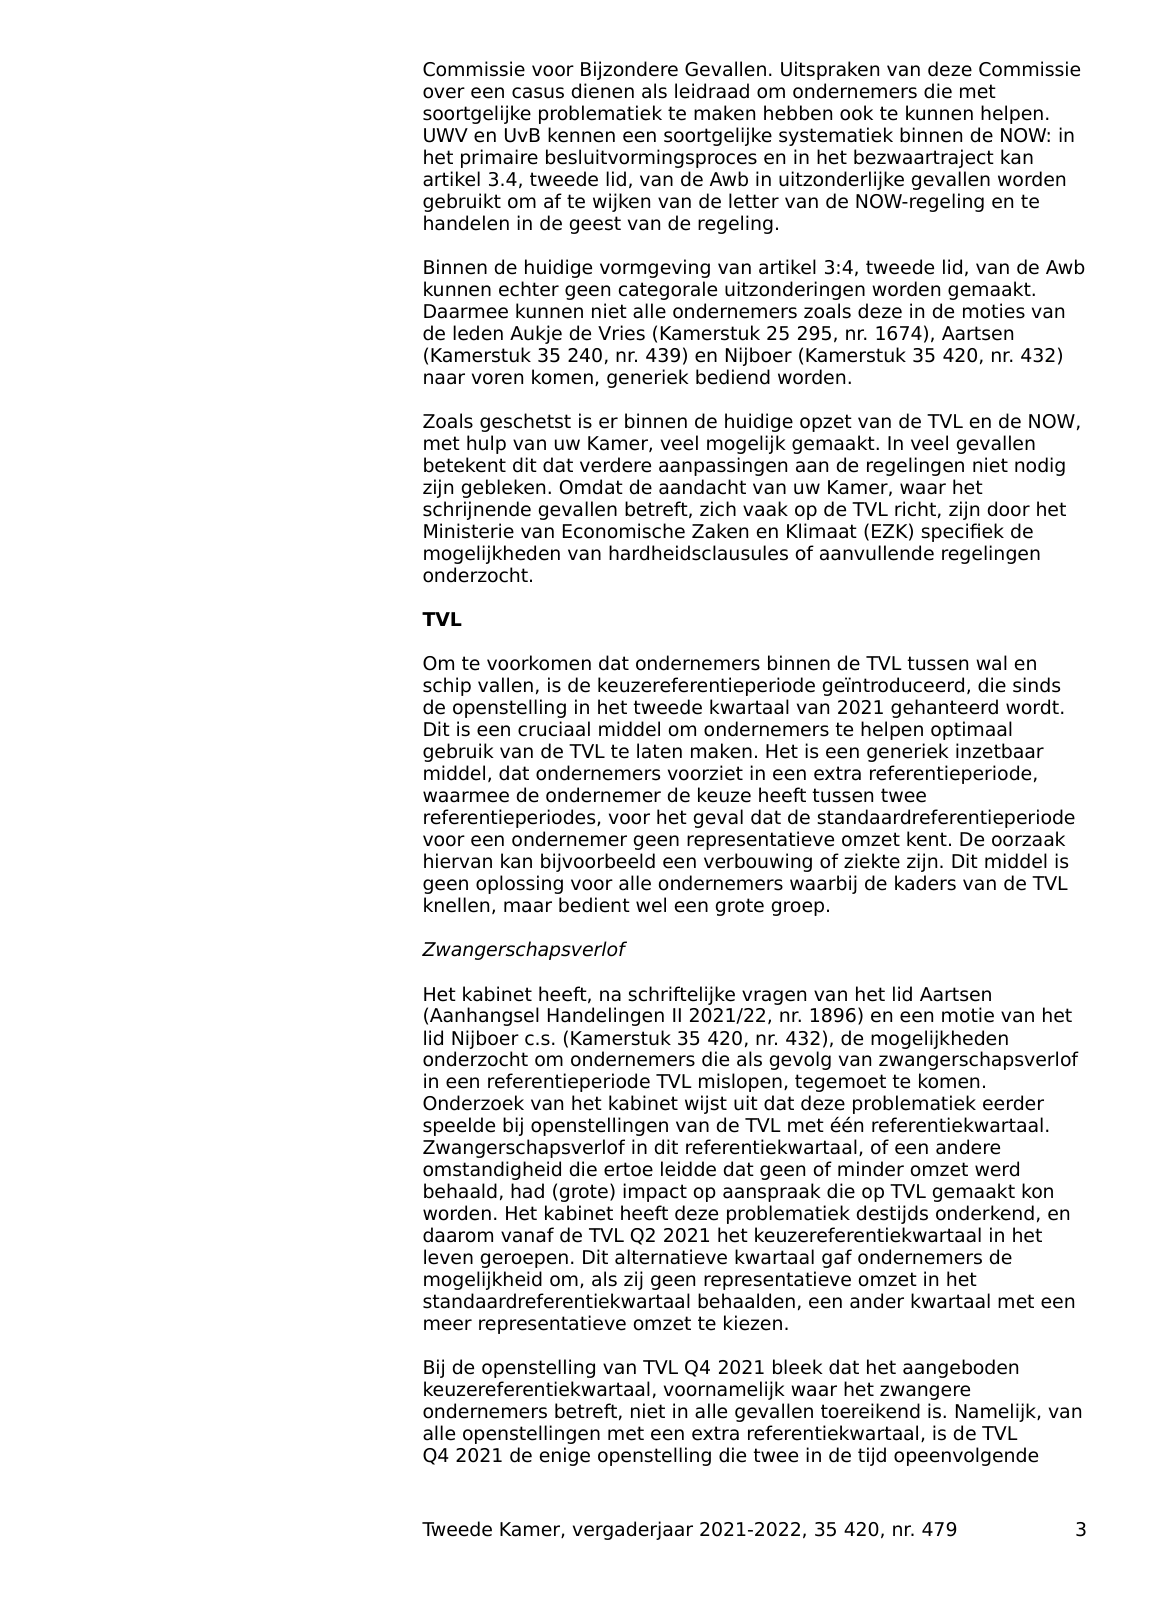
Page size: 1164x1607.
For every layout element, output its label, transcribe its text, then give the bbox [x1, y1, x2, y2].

text Zoals geschetst is er binnen de huidige opzet van de TVL en de NOW, met hulp van uw Kamer, veel mogelijk gemaakt. In veel gevallen betekent dit dat verdere aanpassingen aan de regelingen niet nodig zijn gebleken. Omdat de aandacht van uw Kamer, waar het schrijnende gevallen betreft, zich vaak op de TVL richt, zijn door het Ministerie van Economische Zaken en Klimaat (EZK) specifiek de mogelijkheden van hardheidsclausules of aanvullende regelingen onderzocht. [422, 411, 1087, 587]
subtitle TVL [422, 609, 1087, 631]
text Om te voorkomen dat ondernemers binnen de TVL tussen wal en schip vallen, is de keuzereferentieperiode geïntroduceerd, die sinds de openstelling in het tweede kwartaal van 2021 gehanteerd wordt. Dit is een cruciaal middel om ondernemers te helpen optimaal gebruik van de TVL te laten maken. Het is een generiek inzetbaar middel, dat ondernemers voorziet in een extra referentieperiode, waarmee de ondernemer de keuze heeft tussen twee referentieperiodes, voor het geval dat de standaardreferentieperiode voor een ondernemer geen representatieve omzet kent. De oorzaak hiervan kan bijvoorbeeld een verbouwing of ziekte zijn. Dit middel is geen oplossing voor alle ondernemers waarbij de kaders van de TVL knellen, maar bedient wel een grote groep. [422, 653, 1087, 917]
text Commissie voor Bijzondere Gevallen. Uitspraken van deze Commissie over een casus dienen als leidraad om ondernemers die met soortgelijke problematiek te maken hebben ook te kunnen helpen. UWV en UvB kennen een soortgelijke systematiek binnen de NOW: in het primaire besluitvormingsproces en in het bezwaartraject kan artikel 3.4, tweede lid, van de Awb in uitzonderlijke gevallen worden gebruikt om af te wijken van de letter van de NOW-regeling en te handelen in de geest van de regeling. [422, 59, 1087, 235]
text Het kabinet heeft, na schriftelijke vragen van het lid Aartsen (Aanhangsel Handelingen II 2021/22, nr. 1896) en een motie van het lid Nijboer c.s. (Kamerstuk 35 420, nr. 432), de mogelijkheden onderzocht om ondernemers die als gevolg van zwangerschapsverlof in een referentieperiode TVL mislopen, tegemoet te komen. Onderzoek van het kabinet wijst uit dat deze problematiek eerder speelde bij openstellingen van de TVL met één referentiekwartaal. Zwangerschapsverlof in dit referentiekwartaal, of een andere omstandigheid die ertoe leidde dat geen of minder omzet werd behaald, had (grote) impact op aanspraak die op TVL gemaakt kon worden. Het kabinet heeft deze problematiek destijds onderkend, en daarom vanaf de TVL Q2 2021 het keuzereferentiekwartaal in het leven geroepen. Dit alternatieve kwartaal gaf ondernemers de mogelijkheid om, als zij geen representatieve omzet in het standaardreferentiekwartaal behaalden, een ander kwartaal met een meer representatieve omzet te kiezen. [422, 983, 1087, 1335]
text Bij de openstelling van TVL Q4 2021 bleek dat het aangeboden keuzereferentiekwartaal, voornamelijk waar het zwangere ondernemers betreft, niet in alle gevallen toereikend is. Namelijk, van alle openstellingen met een extra referentiekwartaal, is de TVL Q4 2021 de enige openstelling die twee in de tijd opeenvolgende [422, 1357, 1087, 1467]
subtitle Zwangerschapsverlof [422, 939, 1087, 961]
text Binnen de huidige vormgeving van artikel 3:4, tweede lid, van de Awb kunnen echter geen categorale uitzonderingen worden gemaakt. Daarmee kunnen niet alle ondernemers zoals deze in de moties van de leden Aukje de Vries (Kamerstuk 25 295, nr. 1674), Aartsen (Kamerstuk 35 240, nr. 439) en Nijboer (Kamerstuk 35 420, nr. 432) naar voren komen, generiek bediend worden. [422, 257, 1087, 389]
